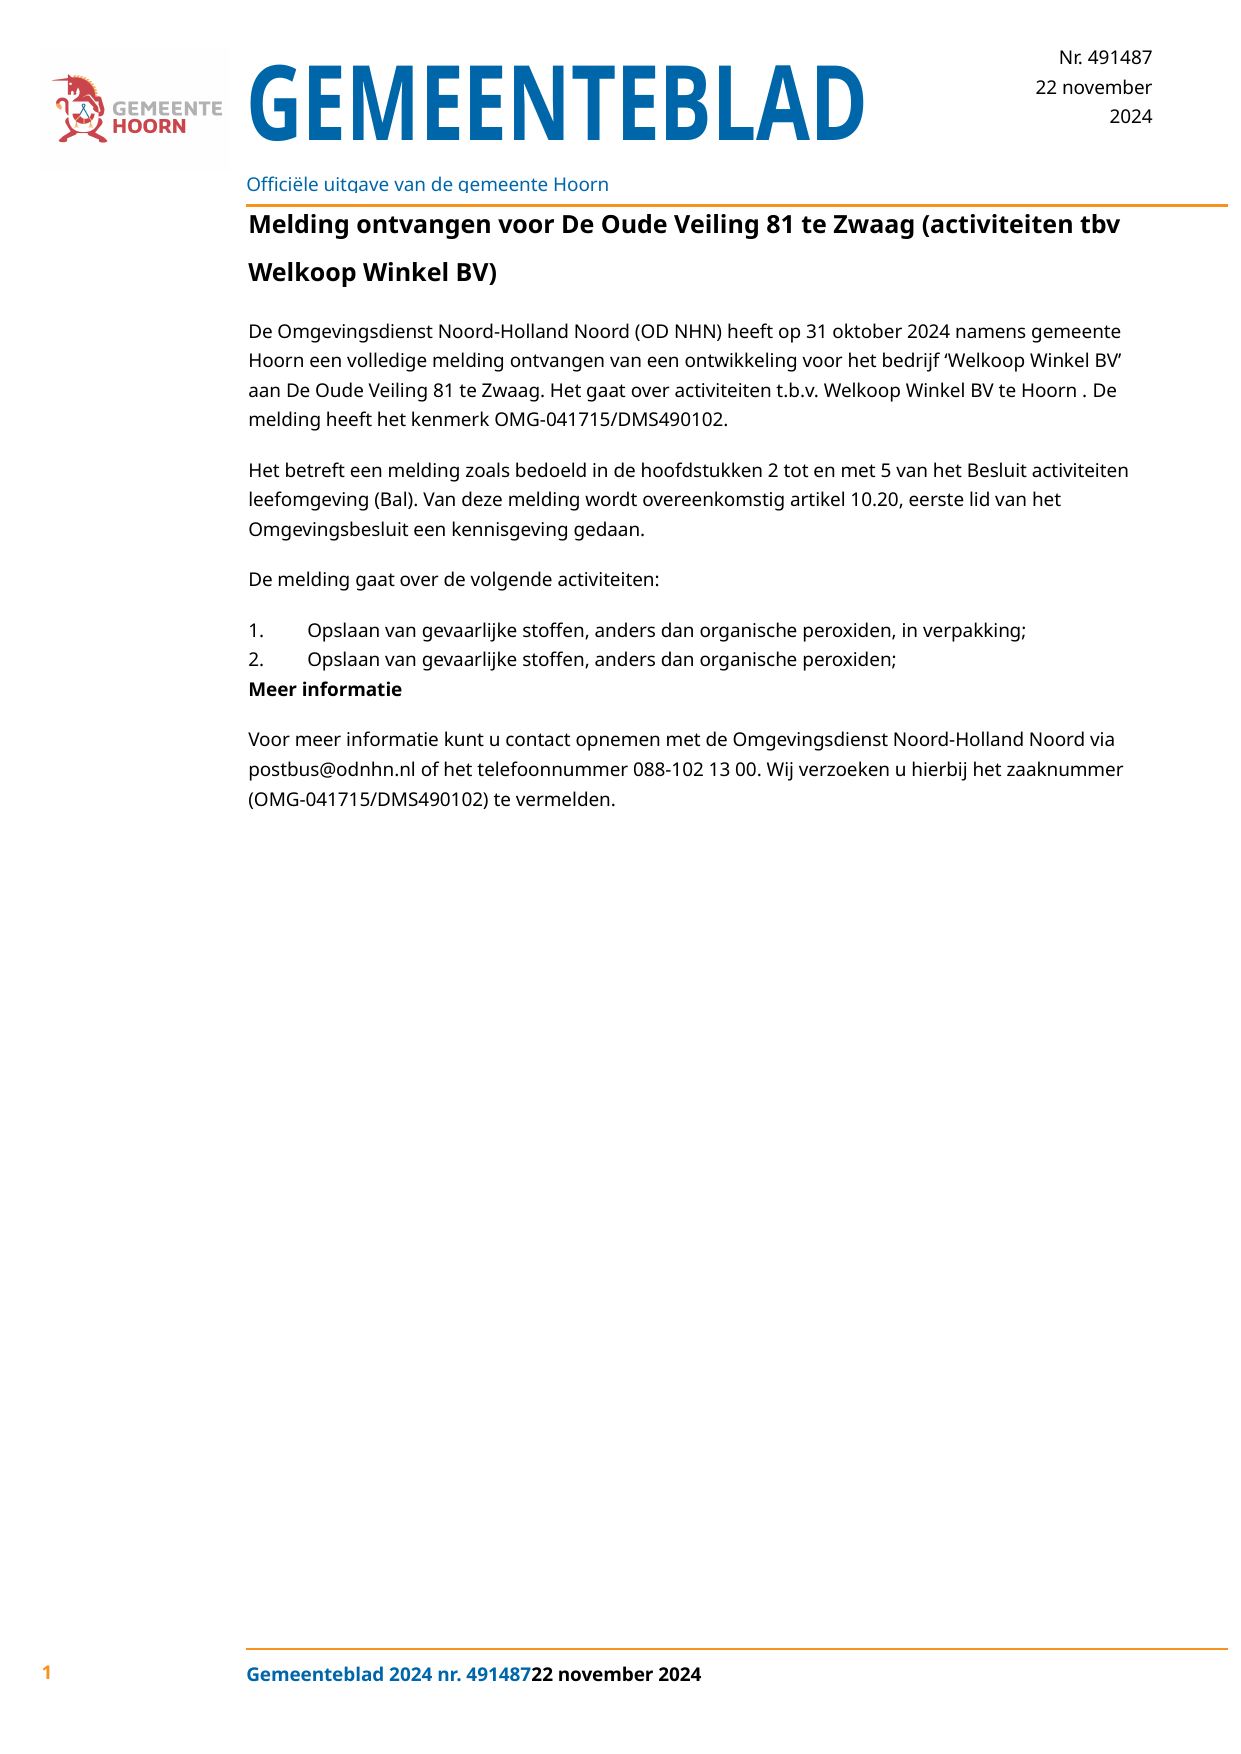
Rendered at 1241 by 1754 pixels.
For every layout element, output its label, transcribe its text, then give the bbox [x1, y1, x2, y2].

list Opslaan van gevaarlijke stoffen, anders dan organische peroxiden, in verpakking; [248, 617, 1152, 643]
text Voor meer informatie kunt u contact opnemen met de Omgevingsdienst Noord-Holland Noord via postbus@odnhn.nl of het telefoonnummer 088-102 13 00. Wij verzoeken u hierbij het zaaknummer (OMG-041715/DMS490102) te vermelden. [248, 727, 1152, 812]
text Melding ontvangen voor De Oude Veiling 81 te Zwaag (activiteiten tbv Welkoop Winkel BV) [248, 207, 1152, 288]
picture [41, 47, 231, 172]
text Het betreft een melding zoals bedoeld in de hoofdstukken 2 tot en met 5 van het Besluit activiteiten leefomgeving (Bal). Van deze melding wordt overeenkomstig artikel 10.20, eerste lid van het Omgevingsbesluit een kennisgeving gedaan. [248, 457, 1152, 542]
text De Omgevingsdienst Noord-Holland Noord (OD NHN) heeft op 31 oktober 2024 namens gemeente Hoorn een volledige melding ontvangen van een ontwikkeling voor het bedrijf ‘Welkoop Winkel BV’ aan De Oude Veiling 81 te Zwaag. Het gaat over activiteiten t.b.v. Welkoop Winkel BV te Hoorn . De melding heeft het kenmerk OMG-041715/DMS490102. [248, 318, 1152, 432]
text Meer informatie [248, 676, 1152, 702]
text De melding gaat over de volgende activiteiten: [248, 567, 1152, 592]
list Opslaan van gevaarlijke stoffen, anders dan organische peroxiden; [248, 647, 1152, 672]
